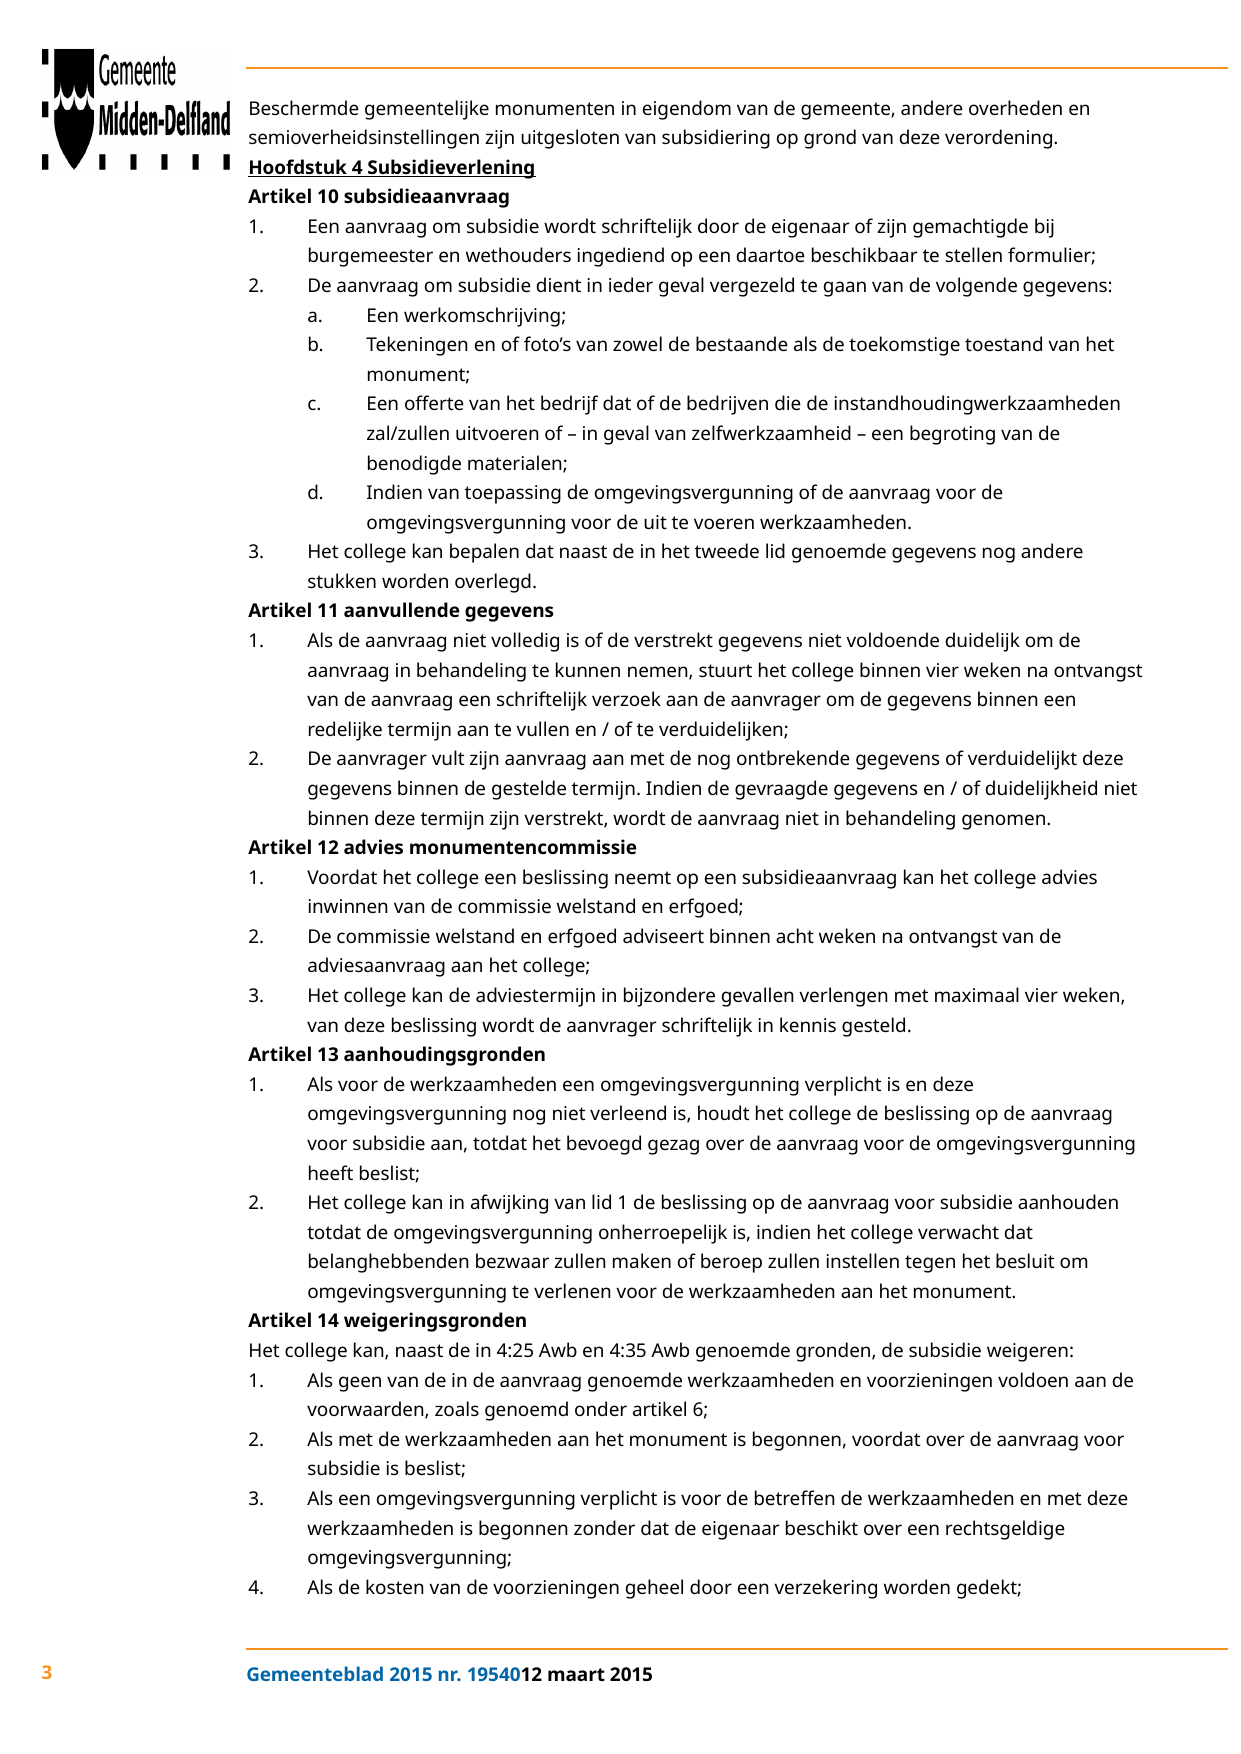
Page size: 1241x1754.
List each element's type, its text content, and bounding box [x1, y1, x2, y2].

list Als voor de werkzaamheden een omgevingsvergunning verplicht is en deze omgevingsvergunning nog niet verleend is, houdt het college de beslissing op de aanvraag voor subsidie aan, totdat het bevoegd gezag over de aanvraag voor de omgevingsvergunning heeft beslist; [248, 1071, 1152, 1186]
list De aanvrager vult zijn aanvraag aan met de nog ontbrekende gegevens of verduidelijkt deze gegevens binnen de gestelde termijn. Indien de gevraagde gegevens en / of duidelijkheid niet binnen deze termijn zijn verstrekt, wordt de aanvraag niet in behandeling genomen. [248, 746, 1152, 831]
list Als de aanvraag niet volledig is of de verstrekt gegevens niet voldoende duidelijk om de aanvraag in behandeling te kunnen nemen, stuurt het college binnen vier weken na ontvangst van de aanvraag een schriftelijk verzoek aan de aanvrager om de gegevens binnen een redelijke termijn aan te vullen en / of te verduidelijken; [248, 627, 1152, 742]
list Voordat het college een beslissing neemt op een subsidieaanvraag kan het college advies inwinnen van de commissie welstand en erfgoed; [248, 864, 1152, 919]
list Het college kan in afwijking van lid 1 de beslissing op de aanvraag voor subsidie aanhouden totdat de omgevingsvergunning onherroepelijk is, indien het college verwacht dat belanghebbenden bezwaar zullen maken of beroep zullen instellen tegen het besluit om omgevingsvergunning te verlenen voor de werkzaamheden aan het monument. [248, 1189, 1152, 1304]
text Het college kan, naast de in 4:25 Awb en 4:35 Awb genoemde gronden, de subsidie weigeren: [248, 1337, 1152, 1363]
list Een werkomschrijving; [307, 302, 1152, 328]
list Een offerte van het bedrijf dat of de bedrijven die de instandhoudingwerkzaamheden zal/zullen uitvoeren of – in geval van zelfwerkzaamheid – een begroting van de benodigde materialen; [307, 391, 1152, 476]
text Artikel 13 aanhoudingsgronden [248, 1041, 1152, 1067]
text Hoofdstuk 4 Subsidieverlening [248, 154, 1152, 180]
list Het college kan bepalen dat naast de in het tweede lid genoemde gegevens nog andere stukken worden overlegd. [248, 538, 1152, 594]
text Artikel 12 advies monumentencommissie [248, 834, 1152, 860]
text Artikel 10 subsidieaanvraag [248, 183, 1152, 209]
list Als geen van de in de aanvraag genoemde werkzaamheden en voorzieningen voldoen aan de voorwaarden, zoals genoemd onder artikel 6; [248, 1367, 1152, 1422]
list Indien van toepassing de omgevingsvergunning of de aanvraag voor de omgevingsvergunning voor de uit te voeren werkzaamheden. [307, 479, 1152, 535]
text Beschermde gemeentelijke monumenten in eigendom van de gemeente, andere overheden en semioverheidsinstellingen zijn uitgesloten van subsidiering op grond van deze verordening. [248, 95, 1152, 150]
text Artikel 11 aanvullende gegevens [248, 598, 1152, 623]
list Tekeningen en of foto’s van zowel de bestaande als de toekomstige toestand van het monument; [307, 331, 1152, 387]
text Artikel 14 weigeringsgronden [248, 1308, 1152, 1333]
list Een aanvraag om subsidie wordt schriftelijk door de eigenaar of zijn gemachtigde bij burgemeester en wethouders ingediend op een daartoe beschikbaar te stellen formulier; [248, 213, 1152, 268]
list Het college kan de adviestermijn in bijzondere gevallen verlengen met maximaal vier weken, van deze beslissing wordt de aanvrager schriftelijk in kennis gesteld. [248, 982, 1152, 1038]
list De commissie welstand en erfgoed adviseert binnen acht weken na ontvangst van de adviesaanvraag aan het college; [248, 923, 1152, 978]
list De aanvraag om subsidie dient in ieder geval vergezeld te gaan van de volgende gegevens: [248, 272, 1152, 298]
list Als een omgevingsvergunning verplicht is voor de betreffen de werkzaamheden en met deze werkzaamheden is begonnen zonder dat de eigenaar beschikt over een rechtsgeldige omgevingsvergunning; [248, 1485, 1152, 1570]
list Als met de werkzaamheden aan het monument is begonnen, voordat over de aanvraag voor subsidie is beslist; [248, 1426, 1152, 1481]
list Als de kosten van de voorzieningen geheel door een verzekering worden gedekt; [248, 1574, 1152, 1600]
picture [41, 47, 231, 172]
